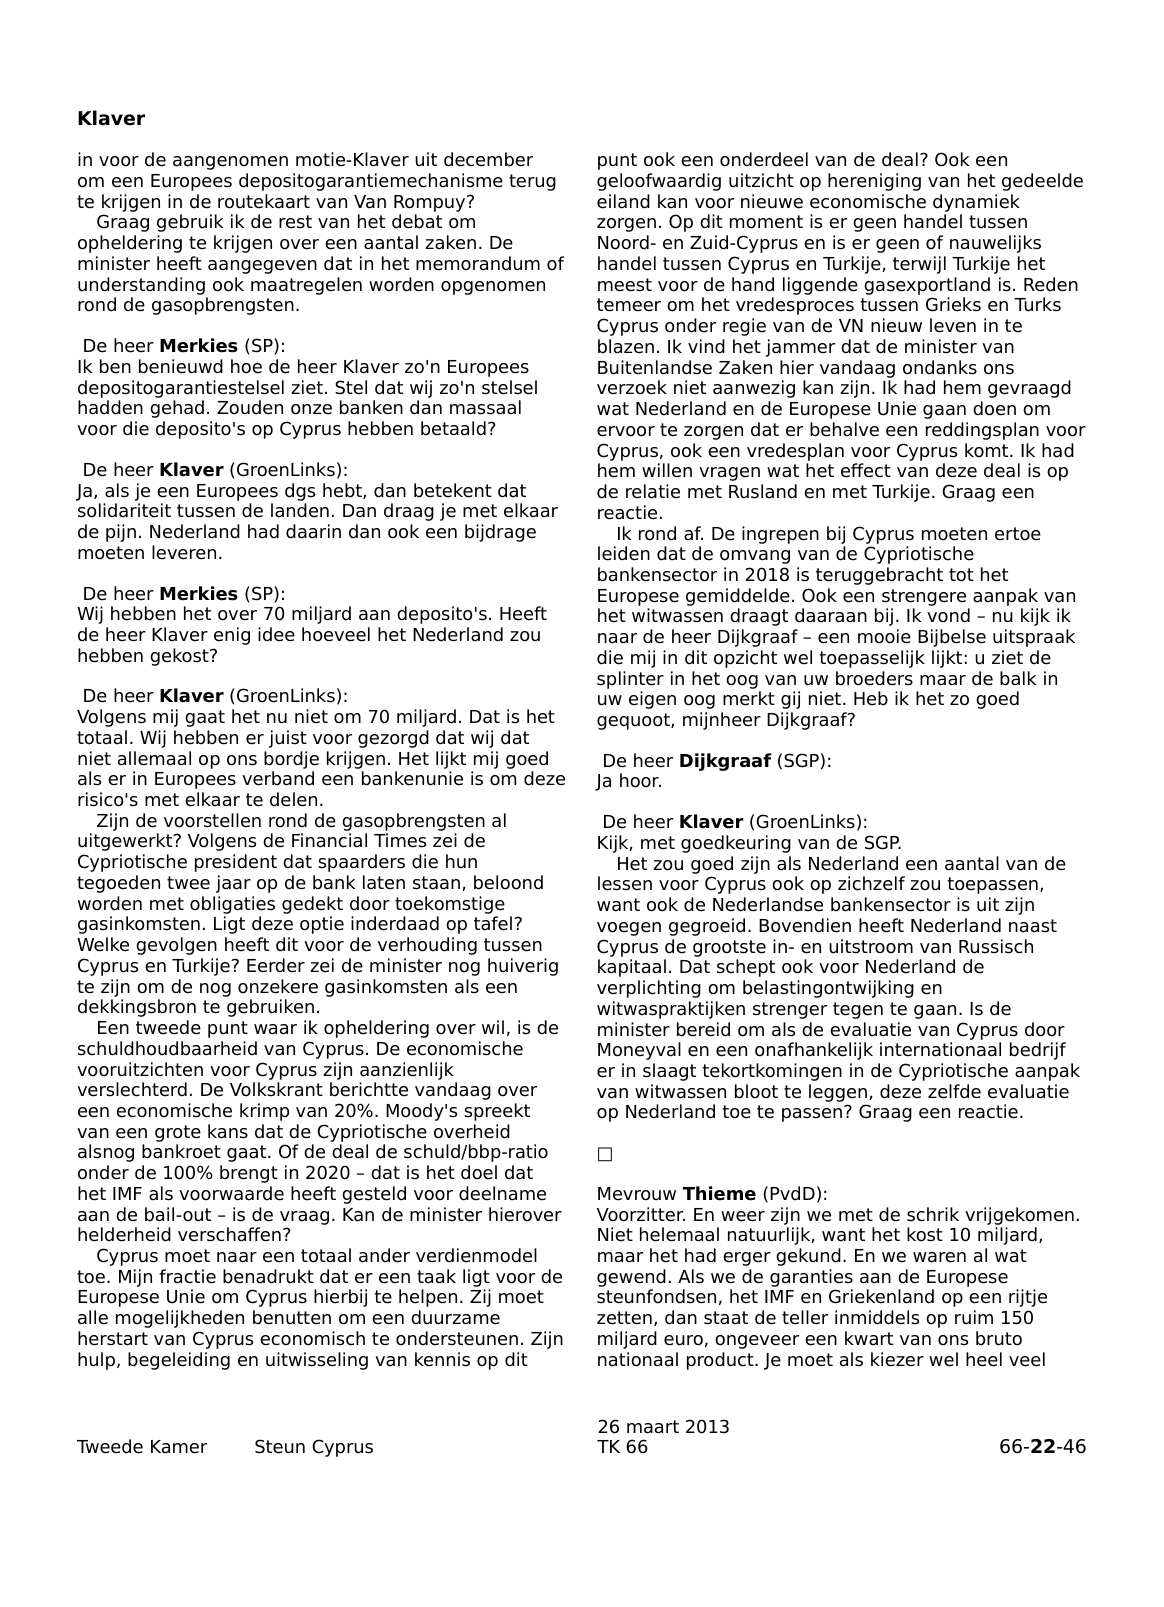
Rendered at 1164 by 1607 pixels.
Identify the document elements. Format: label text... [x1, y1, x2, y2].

text in voor de aangenomen motie-Klaver uit december om een Europees depositogarantiemechanisme terug te krijgen in de routekaart van Van Rompuy? [77, 150, 567, 212]
text Ja, als je een Europees dgs hebt, dan betekent dat solidariteit tussen de landen. Dan draag je met elkaar de pijn. Nederland had daarin dan ook een bijdrage moeten leveren. [77, 480, 567, 563]
text Ik ben benieuwd hoe de heer Klaver zo'n Europees depositogarantiestelsel ziet. Stel dat wij zo'n stelsel hadden gehad. Zouden onze banken dan massaal voor die deposito's op Cyprus hebben betaald? [77, 357, 567, 440]
text Cyprus moet naar een totaal ander verdienmodel toe. Mijn fractie benadrukt dat er een taak ligt voor de Europese Unie om Cyprus hierbij te helpen. Zij moet alle mogelijkheden benutten om een duurzame herstart van Cyprus economisch te ondersteunen. Zijn hulp, begeleiding en uitwisseling van kennis op dit [77, 1246, 567, 1370]
text De heer Klaver (GroenLinks): [77, 460, 567, 480]
text De heer Dijkgraaf (SGP): [596, 751, 1087, 771]
text punt ook een onderdeel van de deal? Ook een geloofwaardig uitzicht op hereniging van het gedeelde eiland kan voor nieuwe economische dynamiek zorgen. Op dit moment is er geen handel tussen Noord- en Zuid-Cyprus en is er geen of nauwelijks handel tussen Cyprus en Turkije, terwijl Turkije het meest voor de hand liggende gasexportland is. Reden temeer om het vredesproces tussen Grieks en Turks Cyprus onder regie van de VN nieuw leven in te blazen. Ik vind het jammer dat de minister van Buitenlandse Zaken hier vandaag ondanks ons verzoek niet aanwezig kan zijn. Ik had hem gevraagd wat Nederland en de Europese Unie gaan doen om ervoor te zorgen dat er behalve een reddingsplan voor Cyprus, ook een vredesplan voor Cyprus komt. Ik had hem willen vragen wat het effect van deze deal is op de relatie met Rusland en met Turkije. Graag een reactie. [596, 150, 1087, 523]
text De heer Klaver (GroenLinks): [596, 812, 1087, 833]
text Ik rond af. De ingrepen bij Cyprus moeten ertoe leiden dat de omvang van de Cypriotische bankensector in 2018 is teruggebracht tot het Europese gemiddelde. Ook een strengere aanpak van het witwassen draagt daaraan bij. Ik vond – nu kijk ik naar de heer Dijkgraaf – een mooie Bijbelse uitspraak die mij in dit opzicht wel toepasselijk lijkt: u ziet de splinter in het oog van uw broeders maar de balk in uw eigen oog merkt gij niet. Heb ik het zo goed gequoot, mijnheer Dijkgraaf? [596, 523, 1087, 731]
text Graag gebruik ik de rest van het debat om opheldering te krijgen over een aantal zaken. De minister heeft aangegeven dat in het memorandum of understanding ook maatregelen worden opgenomen rond de gasopbrengsten. [77, 212, 567, 316]
text De heer Merkies (SP): [77, 336, 567, 357]
text Zijn de voorstellen rond de gasopbrengsten al uitgewerkt? Volgens de Financial Times zei de Cypriotische president dat spaarders die hun tegoeden twee jaar op de bank laten staan, beloond worden met obligaties gedekt door toekomstige gasinkomsten. Ligt deze optie inderdaad op tafel? Welke gevolgen heeft dit voor de verhouding tussen Cyprus en Turkije? Eerder zei de minister nog huiverig te zijn om de nog onzekere gasinkomsten als een dekkingsbron te gebruiken. [77, 811, 567, 1018]
text Het zou goed zijn als Nederland een aantal van de lessen voor Cyprus ook op zichzelf zou toepassen, want ook de Nederlandse bankensector is uit zijn voegen gegroeid. Bovendien heeft Nederland naast Cyprus de grootste in- en uitstroom van Russisch kapitaal. Dat schept ook voor Nederland de verplichting om belastingontwijking en witwaspraktijken strenger tegen te gaan. Is de minister bereid om als de evaluatie van Cyprus door Moneyval en een onafhankelijk internationaal bedrijf er in slaagt tekortkomingen in de Cypriotische aanpak van witwassen bloot te leggen, deze zelfde evaluatie op Nederland toe te passen? Graag een reactie. [596, 853, 1087, 1123]
text Een tweede punt waar ik opheldering over wil, is de schuldhoudbaarheid van Cyprus. De economische vooruitzichten voor Cyprus zijn aanzienlijk verslechterd. De Volkskrant berichtte vandaag over een economische krimp van 20%. Moody's spreekt van een grote kans dat de Cypriotische overheid alsnog bankroet gaat. Of de deal de schuld/bbp-ratio onder de 100% brengt in 2020 – dat is het doel dat het IMF als voorwaarde heeft gesteld voor deelname aan de bail-out – is de vraag. Kan de minister hierover helderheid verschaffen? [77, 1018, 567, 1246]
text Voorzitter. En weer zijn we met de schrik vrijgekomen. Niet helemaal natuurlijk, want het kost 10 miljard, maar het had erger gekund. En we waren al wat gewend. Als we de garanties aan de Europese steunfondsen, het IMF en Griekenland op een rijtje zetten, dan staat de teller inmiddels op ruim 150 miljard euro, ongeveer een kwart van ons bruto nationaal product. Je moet als kiezer wel heel veel [596, 1204, 1087, 1370]
text Mevrouw Thieme (PvdD): [596, 1184, 1087, 1204]
text Kijk, met goedkeuring van de SGP. [596, 833, 1087, 853]
text Ja hoor. [596, 771, 1087, 792]
text Volgens mij gaat het nu niet om 70 miljard. Dat is het totaal. Wij hebben er juist voor gezorgd dat wij dat niet allemaal op ons bordje krijgen. Het lijkt mij goed als er in Europees verband een bankenunie is om deze risico's met elkaar te delen. [77, 707, 567, 811]
text Wij hebben het over 70 miljard aan deposito's. Heeft de heer Klaver enig idee hoeveel het Nederland zou hebben gekost? [77, 604, 567, 666]
text De heer Merkies (SP): [77, 583, 567, 604]
text □ [596, 1143, 1087, 1164]
text De heer Klaver (GroenLinks): [77, 686, 567, 707]
